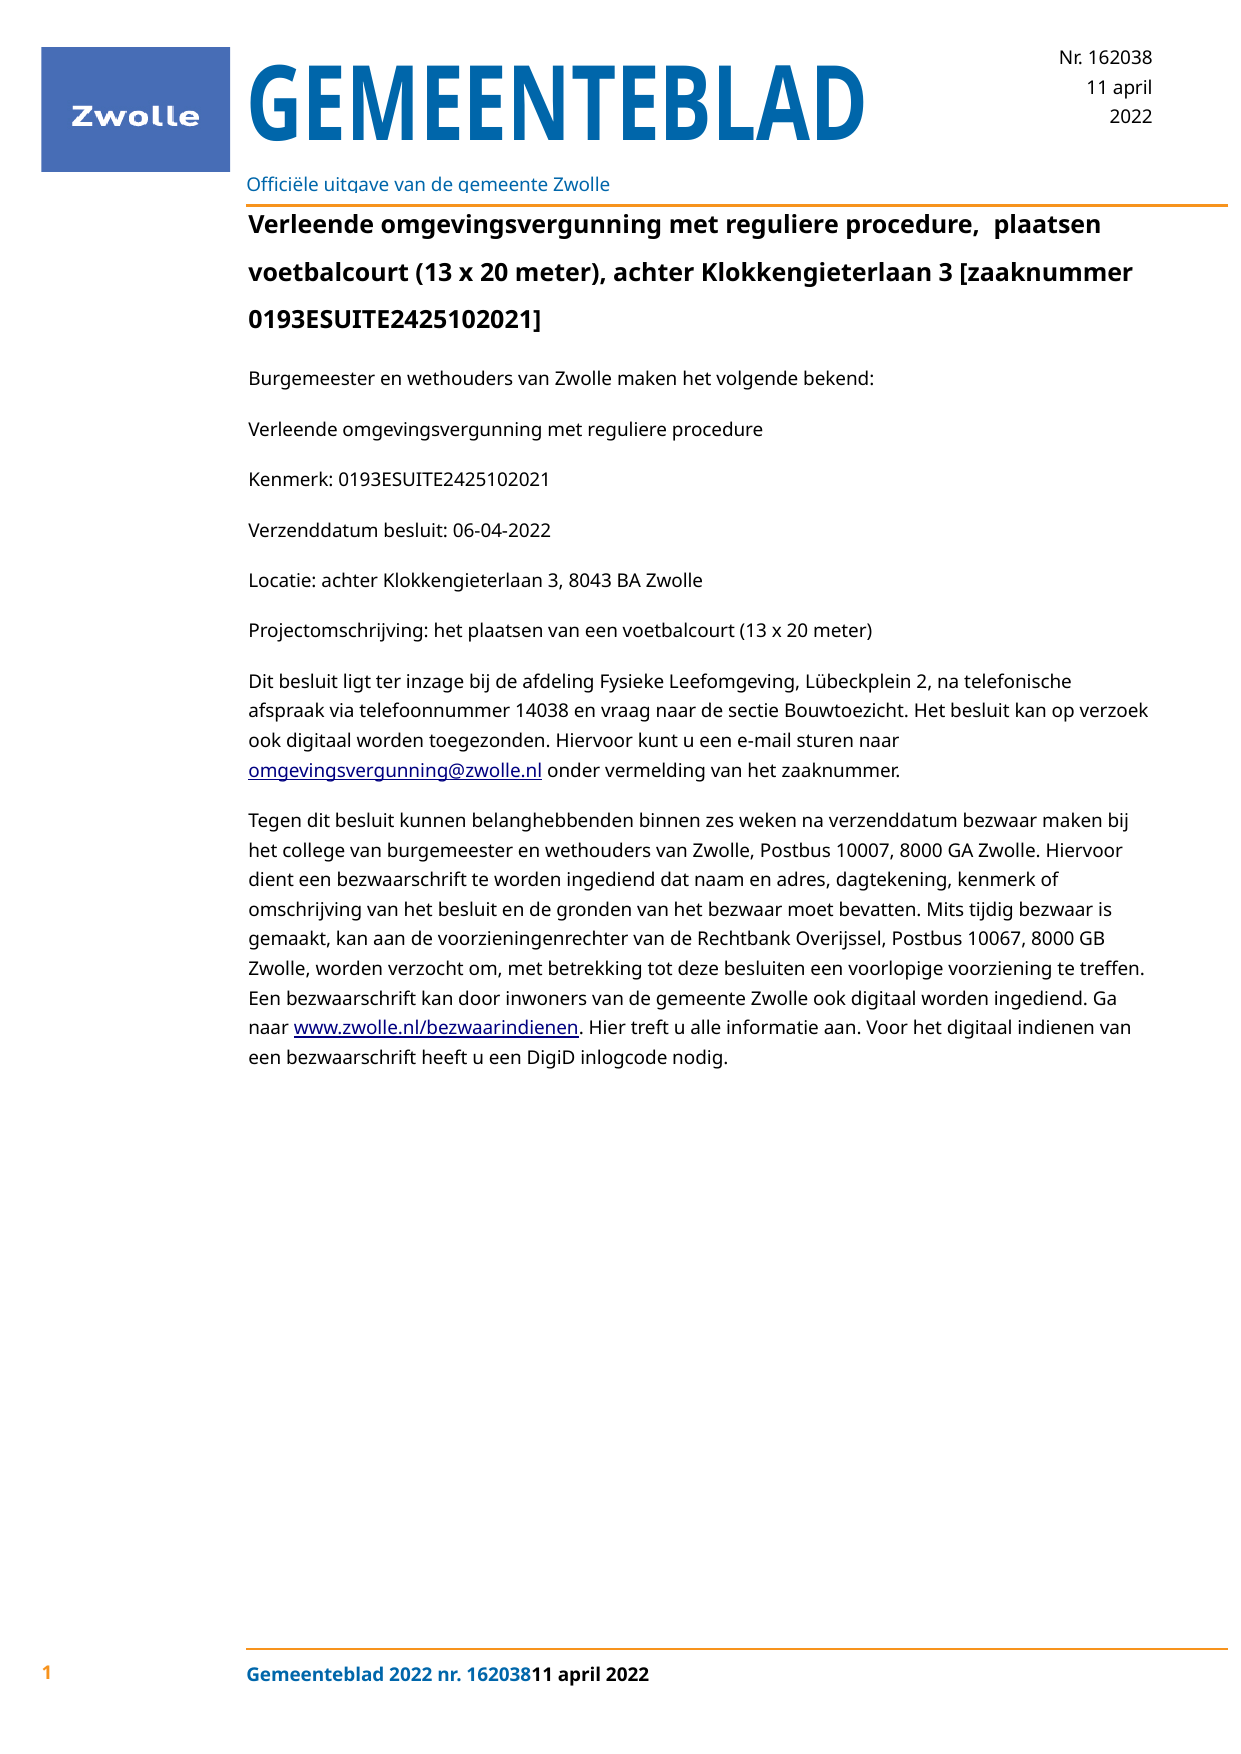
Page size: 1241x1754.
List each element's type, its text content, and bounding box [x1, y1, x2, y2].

picture [41, 47, 231, 172]
text Kenmerk: 0193ESUITE2425102021 [248, 466, 1152, 492]
text Verleende omgevingsvergunning met reguliere procedure [248, 416, 1152, 442]
text Projectomschrijving: het plaatsen van een voetbalcourt (13 x 20 meter) [248, 618, 1152, 643]
text Verleende omgevingsvergunning met reguliere procedure, plaatsen voetbalcourt (13 x 20 meter), achter Klokkengieterlaan 3 [zaaknummer 0193ESUITE2425102021] [248, 207, 1152, 336]
text Dit besluit ligt ter inzage bij de afdeling Fysieke Leefomgeving, Lübeckplein 2, na telefonische afspraak via telefoonnummer 14038 en vraag naar de sectie Bouwtoezicht. Het besluit kan op verzoek ook digitaal worden toegezonden. Hiervoor kunt u een e-mail sturen naar omgevingsvergunning@zwolle.nl onder vermelding van het zaaknummer. [248, 668, 1152, 782]
text Verzenddatum besluit: 06-04-2022 [248, 517, 1152, 542]
text Burgemeester en wethouders van Zwolle maken het volgende bekend: [248, 366, 1152, 391]
text Locatie: achter Klokkengieterlaan 3, 8043 BA Zwolle [248, 567, 1152, 593]
text Tegen dit besluit kunnen belanghebbenden binnen zes weken na verzenddatum bezwaar maken bij het college van burgemeester en wethouders van Zwolle, Postbus 10007, 8000 GA Zwolle. Hiervoor dient een bezwaarschrift te worden ingediend dat naam en adres, dagtekening, kenmerk of omschrijving van het besluit en de gronden van het bezwaar moet bevatten. Mits tijdig bezwaar is gemaakt, kan aan de voorzieningenrechter van de Rechtbank Overijssel, Postbus 10067, 8000 GB Zwolle, worden verzocht om, met betrekking tot deze besluiten een voorlopige voorziening te treffen. Een bezwaarschrift kan door inwoners van de gemeente Zwolle ook digitaal worden ingediend. Ga naar www.zwolle.nl/bezwaarindienen. Hier treft u alle informatie aan. Voor het digitaal indienen van een bezwaarschrift heeft u een DigiD inlogcode nodig. [248, 807, 1152, 1069]
